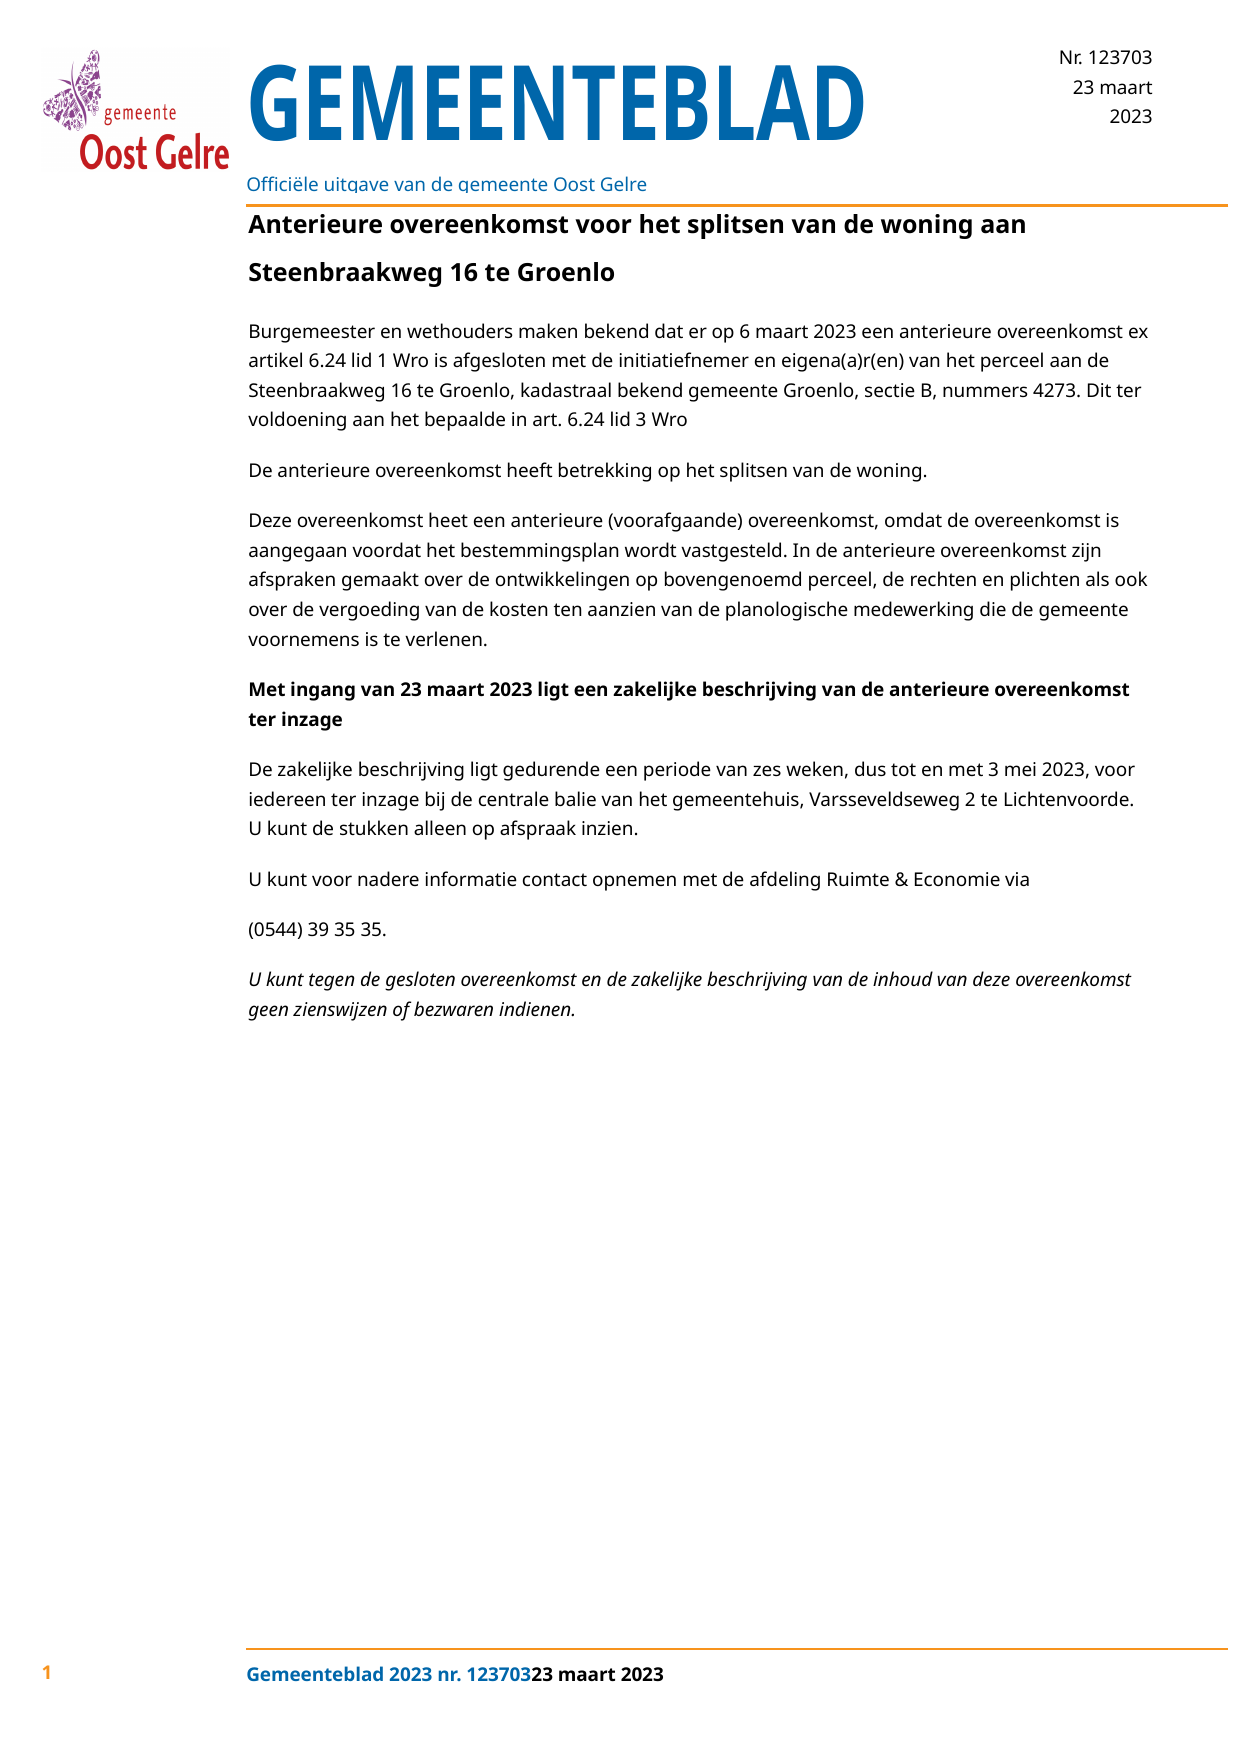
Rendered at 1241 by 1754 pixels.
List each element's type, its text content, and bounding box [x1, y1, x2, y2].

text Burgemeester en wethouders maken bekend dat er op 6 maart 2023 een anterieure overeenkomst ex artikel 6.24 lid 1 Wro is afgesloten met de initiatiefnemer en eigena(a)r(en) van het perceel aan de Steenbraakweg 16 te Groenlo, kadastraal bekend gemeente Groenlo, sectie B, nummers 4273. Dit ter voldoening aan het bepaalde in art. 6.24 lid 3 Wro [248, 318, 1152, 432]
text U kunt voor nadere informatie contact opnemen met de afdeling Ruimte & Economie via [248, 866, 1152, 892]
text (0544) 39 35 35. [248, 916, 1152, 942]
picture [41, 47, 231, 172]
text Deze overeenkomst heet een anterieure (voorafgaande) overeenkomst, omdat de overeenkomst is aangegaan voordat het bestemmingsplan wordt vastgesteld. In de anterieure overeenkomst zijn afspraken gemaakt over de ontwikkelingen op bovengenoemd perceel, de rechten en plichten als ook over de vergoeding van de kosten ten aanzien van de planologische medewerking die de gemeente voornemens is te verlenen. [248, 507, 1152, 652]
text De zakelijke beschrijving ligt gedurende een periode van zes weken, dus tot en met 3 mei 2023, voor iedereen ter inzage bij de centrale balie van het gemeentehuis, Varsseveldseweg 2 te Lichtenvoorde. U kunt de stukken alleen op afspraak inzien. [248, 756, 1152, 841]
text U kunt tegen de gesloten overeenkomst en de zakelijke beschrijving van de inhoud van deze overeenkomst geen zienswijzen of bezwaren indienen. [248, 967, 1152, 1022]
text De anterieure overeenkomst heeft betrekking op het splitsen van de woning. [248, 457, 1152, 483]
text Anterieure overeenkomst voor het splitsen van de woning aan Steenbraakweg 16 te Groenlo [248, 207, 1152, 288]
text Met ingang van 23 maart 2023 ligt een zakelijke beschrijving van de anterieure overeenkomst ter inzage [248, 676, 1152, 732]
